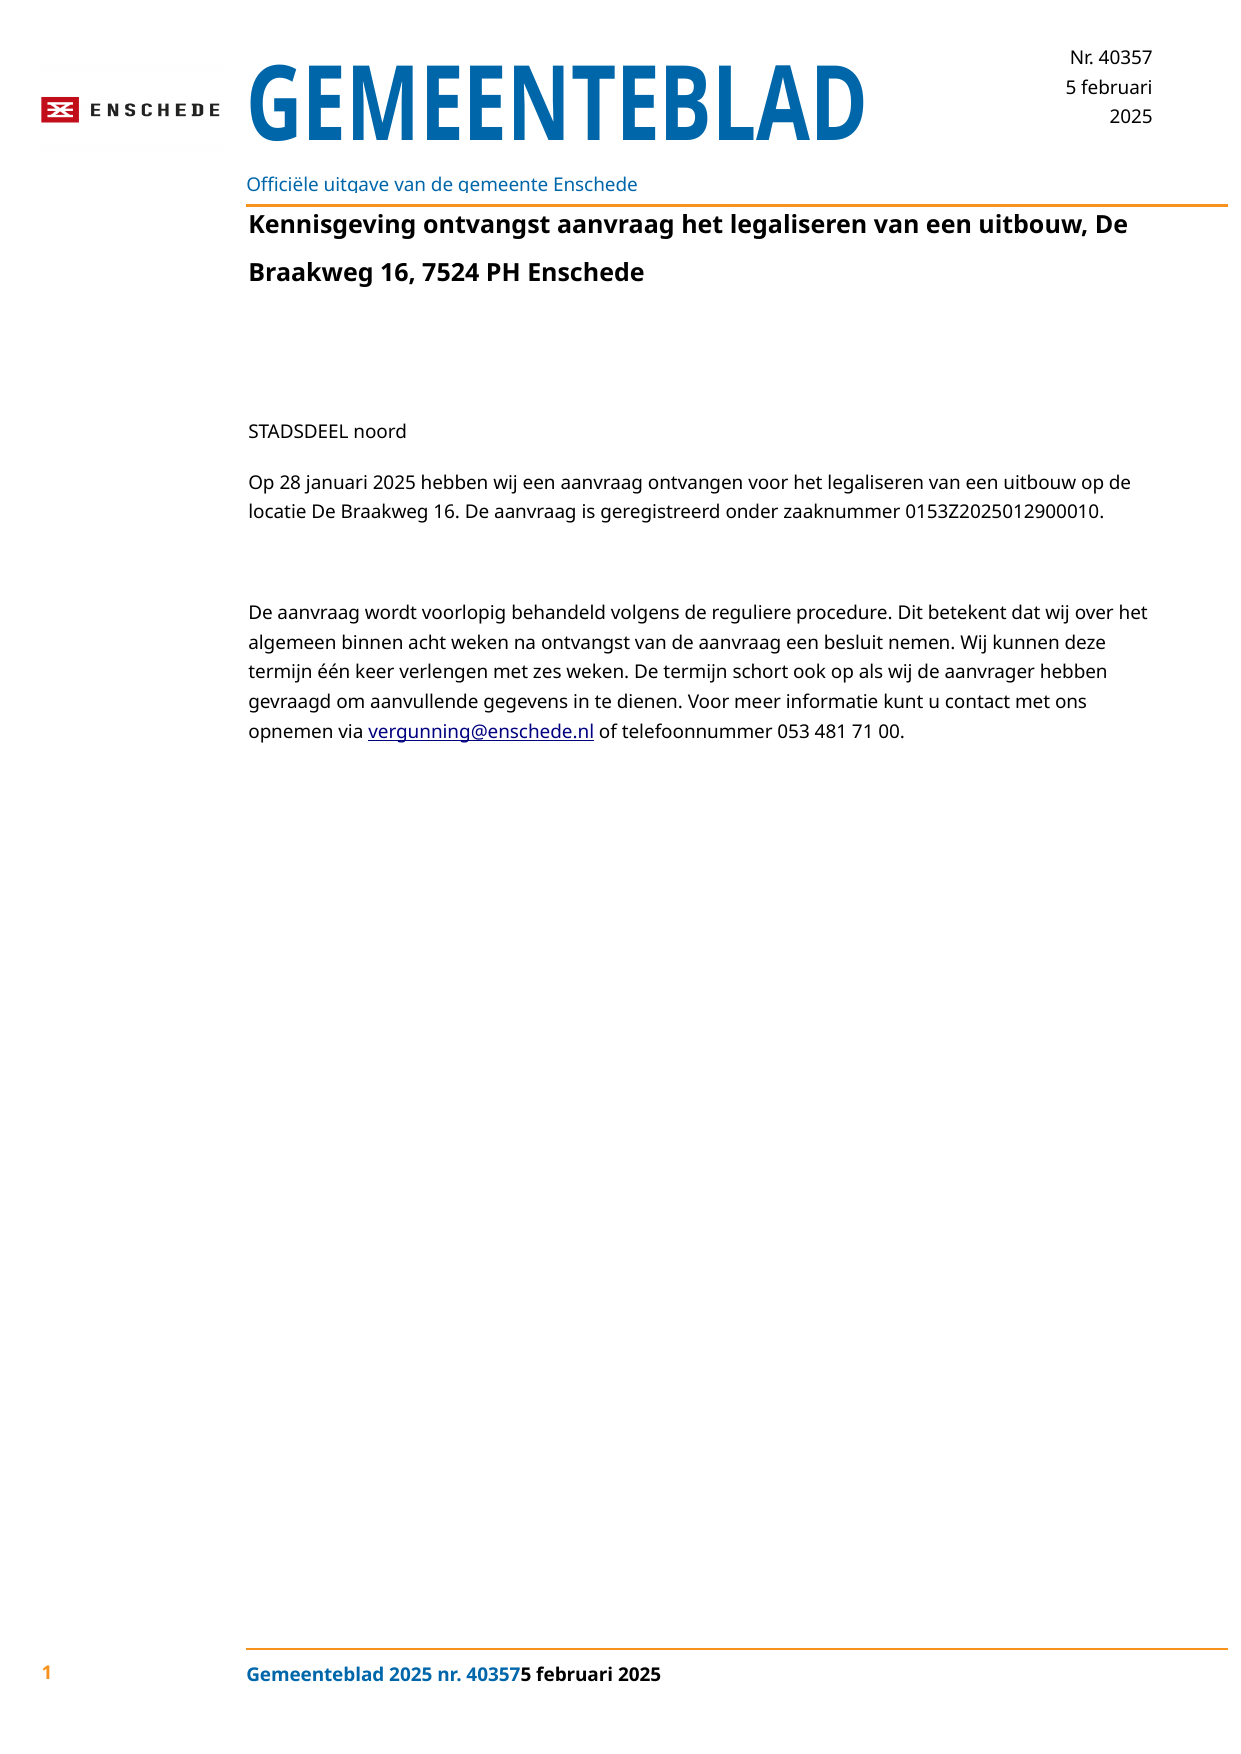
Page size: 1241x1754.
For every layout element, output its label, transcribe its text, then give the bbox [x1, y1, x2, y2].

text De aanvraag wordt voorlopig behandeld volgens de reguliere procedure. Dit betekent dat wij over het algemeen binnen acht weken na ontvangst van de aanvraag een besluit nemen. Wij kunnen deze termijn één keer verlengen met zes weken. De termijn schort ook op als wij de aanvrager hebben gevraagd om aanvullende gegevens in te dienen. Voor meer informatie kunt u contact met ons opnemen via vergunning@enschede.nl of telefoonnummer 053 481 71 00. [248, 599, 1152, 744]
text Kennisgeving ontvangst aanvraag het legaliseren van een uitbouw, De Braakweg 16, 7524 PH Enschede [248, 207, 1152, 288]
picture [41, 47, 231, 172]
text Op 28 januari 2025 hebben wij een aanvraag ontvangen voor het legaliseren van een uitbouw op de locatie De Braakweg 16. De aanvraag is geregistreerd onder zaaknummer 0153Z2025012900010. [248, 469, 1152, 524]
text STADSDEEL noord [248, 419, 1152, 444]
